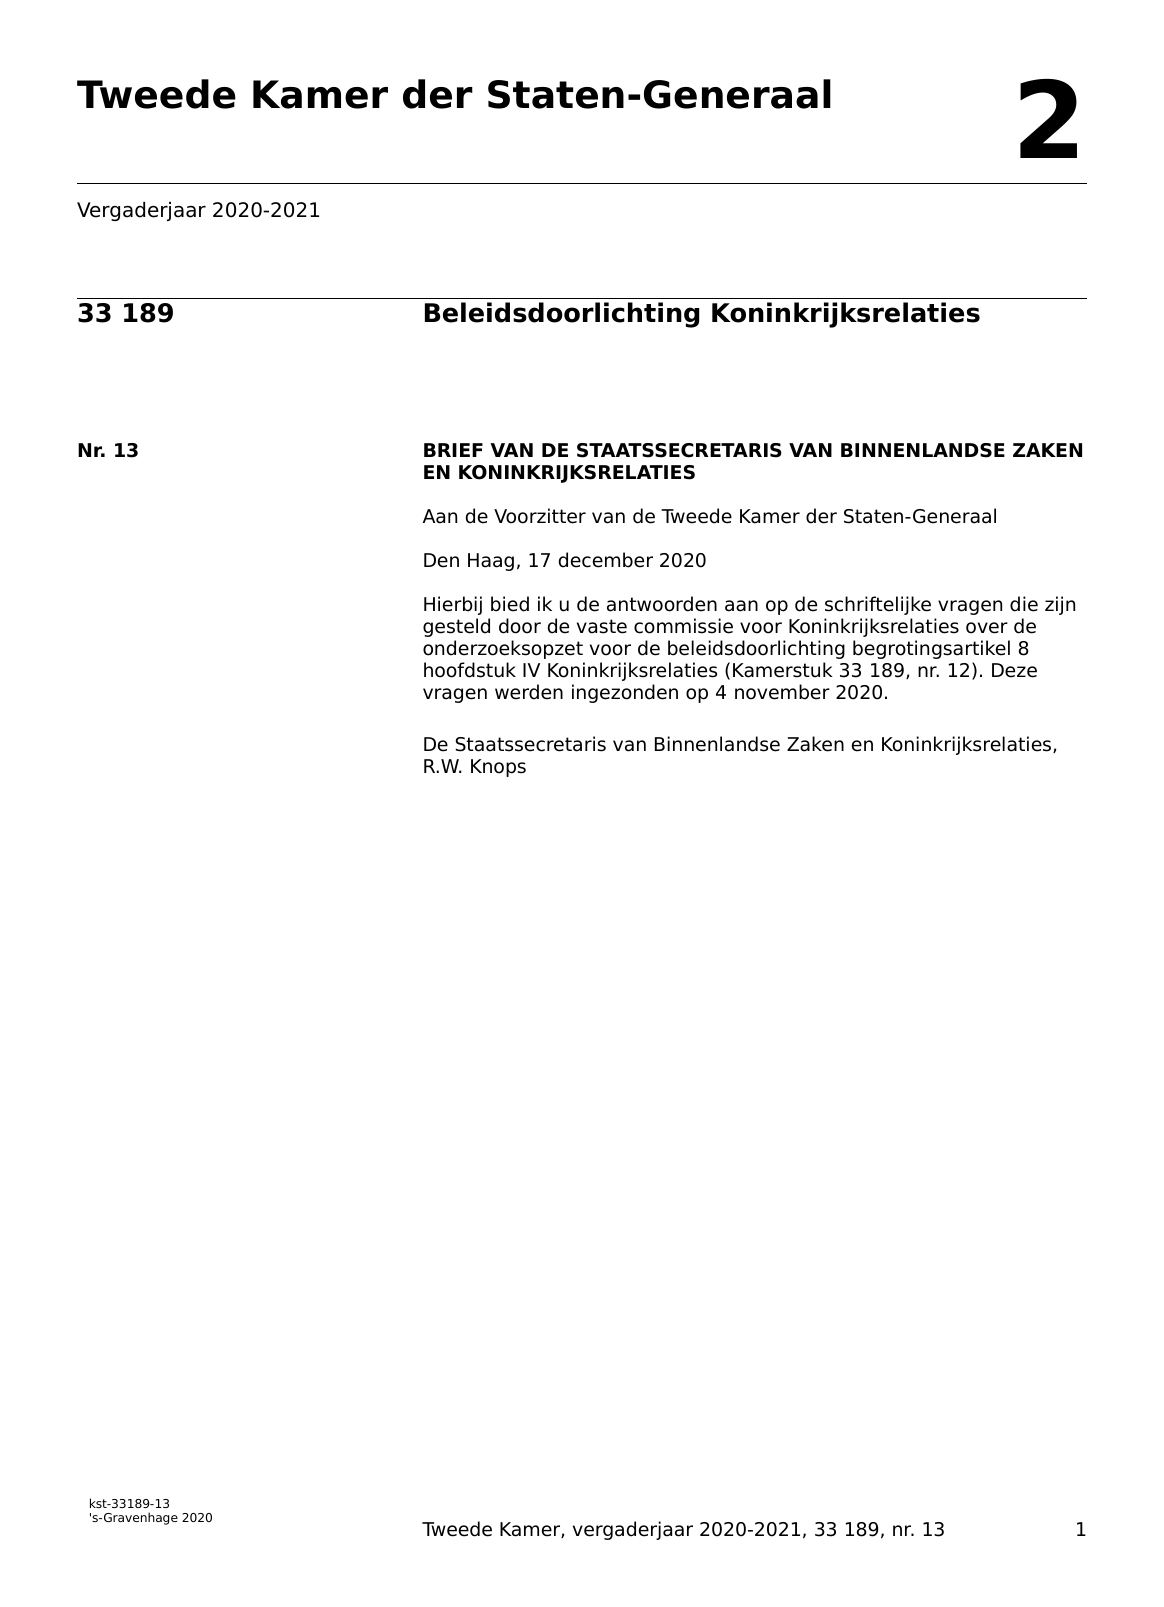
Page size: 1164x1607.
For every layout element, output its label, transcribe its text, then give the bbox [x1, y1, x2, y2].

table_header Tweede Kamer der Staten-Generaal [77, 59, 886, 183]
text Aan de Voorzitter van de Tweede Kamer der Staten-Generaal [422, 506, 1087, 528]
table_header 2 [886, 59, 1087, 183]
text kst-33189-13 [88, 1497, 323, 1511]
text De Staatssecretaris van Binnenlandse Zaken en Koninkrijksrelaties, R.W. Knops [422, 734, 1087, 778]
subtitle 33 189 Beleidsdoorlichting Koninkrijksrelaties [77, 299, 1087, 329]
text 's-Gravenhage 2020 [88, 1511, 323, 1525]
text Den Haag, 17 december 2020 [422, 550, 1087, 572]
text Hierbij bied ik u de antwoorden aan op de schriftelijke vragen die zijn gesteld door de vaste commissie voor Koninkrijksrelaties over de onderzoeksopzet voor de beleidsdoorlichting begrotingsartikel 8 hoofdstuk IV Koninkrijksrelaties (Kamerstuk 33 189, nr. 12). Deze vragen werden ingezonden op 4 november 2020. [422, 594, 1087, 704]
table_cell Vergaderjaar 2020-2021 [77, 184, 1087, 298]
subtitle Nr. 13 BRIEF VAN DE STAATSSECRETARIS VAN BINNENLANDSE ZAKEN EN KONINKRIJKSRELATIES [77, 440, 1087, 484]
